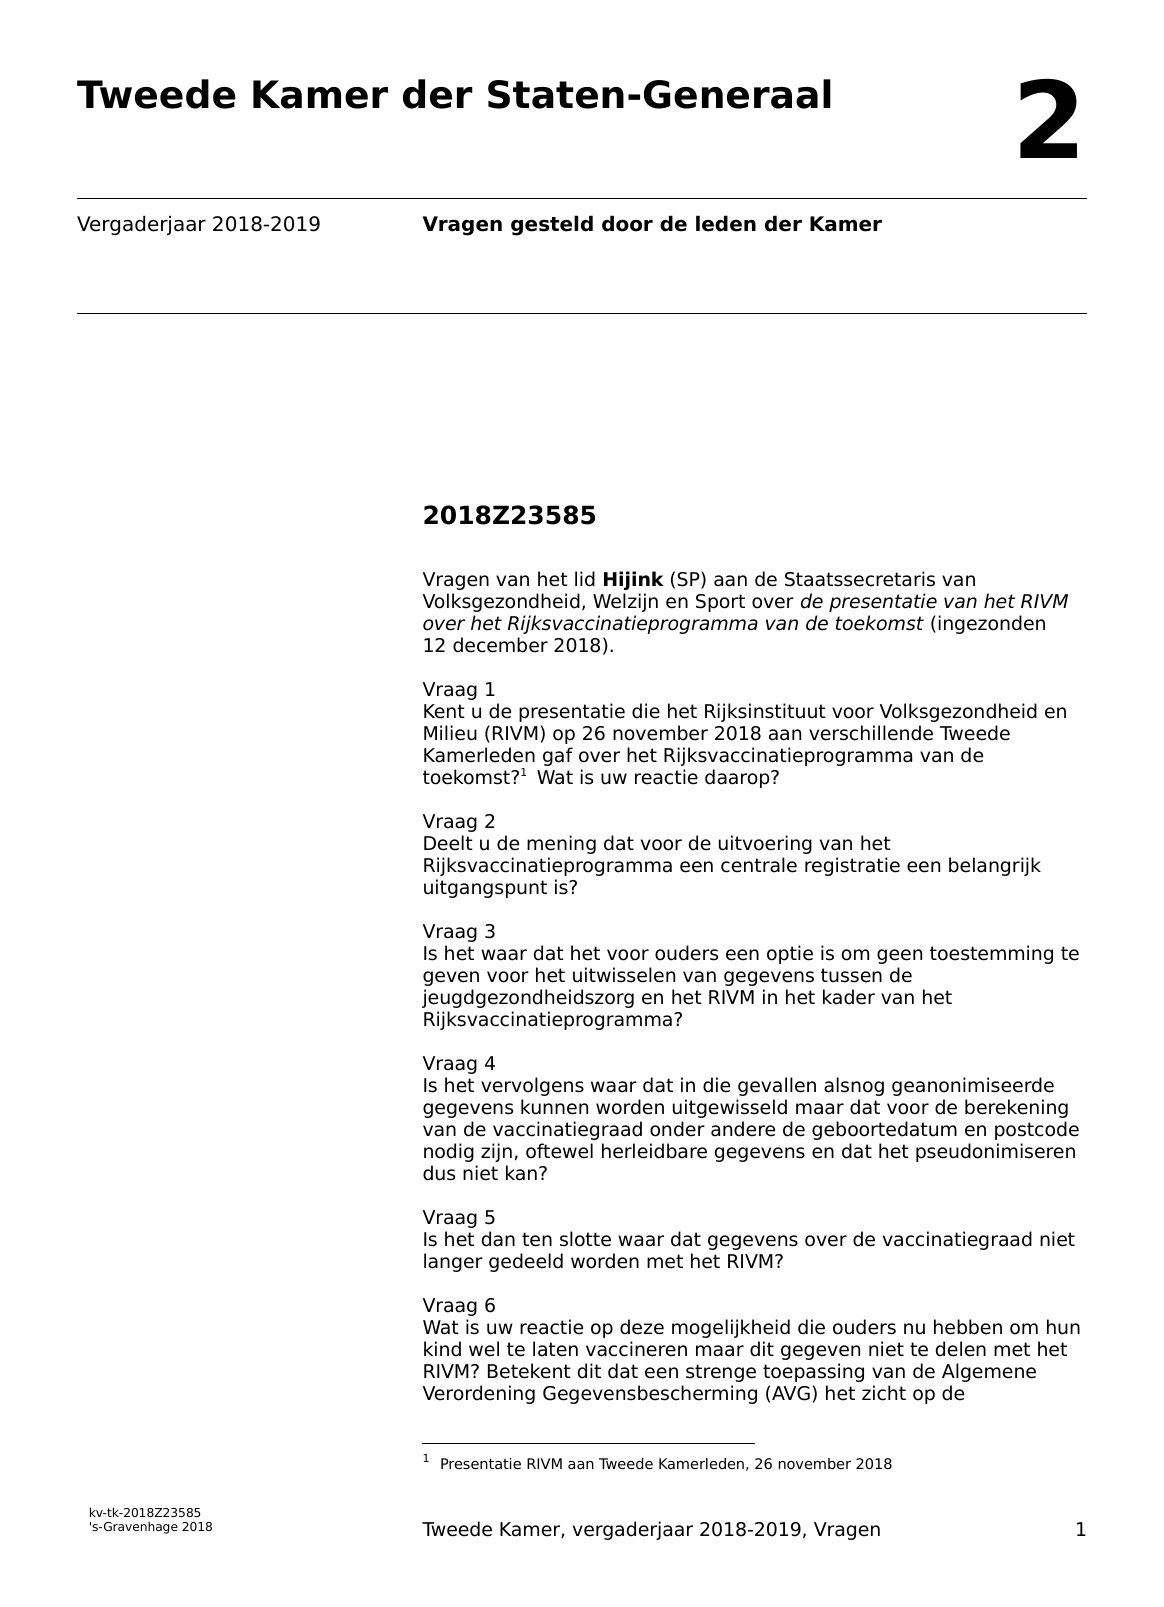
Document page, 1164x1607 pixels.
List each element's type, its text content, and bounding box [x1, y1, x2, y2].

table_cell Vergaderjaar 2018-2019 [77, 199, 422, 313]
text Is het dan ten slotte waar dat gegevens over de vaccinatiegraad niet langer gedeeld worden met het RIVM? [422, 1229, 1087, 1273]
text 2018Z23585 [422, 501, 1087, 531]
text Vraag 5 [422, 1207, 1087, 1229]
text Kent u de presentatie die het Rijksinstituut voor Volksgezondheid en Milieu (RIVM) op 26 november 2018 aan verschillende Tweede Kamerleden gaf over het Rijksvaccinatieprogramma van de toekomst? Wat is uw reactie daarop? [422, 701, 1087, 789]
text Wat is uw reactie op deze mogelijkheid die ouders nu hebben om hun kind wel te laten vaccineren maar dit gegeven niet te delen met het RIVM? Betekent dit dat een strenge toepassing van de Algemene Verordening Gegevensbescherming (AVG) het zicht op de [422, 1317, 1087, 1405]
text kv-tk-2018Z23585 [88, 1506, 323, 1520]
text Vragen van het lid Hijink (SP) aan de Staatssecretaris van Volksgezondheid, Welzijn en Sport over de presentatie van het RIVM over het Rijksvaccinatieprogramma van de toekomst (ingezonden 12 december 2018). [422, 569, 1087, 657]
text Vraag 3 [422, 921, 1087, 943]
table_header Tweede Kamer der Staten-Generaal [77, 59, 886, 198]
text Vraag 1 [422, 679, 1087, 701]
text Vraag 4 [422, 1053, 1087, 1075]
table_header 2 [886, 59, 1087, 198]
text Deelt u de mening dat voor de uitvoering van het Rijksvaccinatieprogramma een centrale registratie een belangrijk uitgangspunt is? [422, 833, 1087, 899]
text Vraag 6 [422, 1295, 1087, 1317]
text Is het vervolgens waar dat in die gevallen alsnog geanonimiseerde gegevens kunnen worden uitgewisseld maar dat voor de berekening van de vaccinatiegraad onder andere de geboortedatum en postcode nodig zijn, oftewel herleidbare gegevens en dat het pseudonimiseren dus niet kan? [422, 1075, 1087, 1185]
text Is het waar dat het voor ouders een optie is om geen toestemming te geven voor het uitwisselen van gegevens tussen de jeugdgezondheidszorg en het RIVM in het kader van het Rijksvaccinatieprogramma? [422, 943, 1087, 1031]
text Presentatie RIVM aan Tweede Kamerleden, 26 november 2018 [422, 1452, 1087, 1474]
table_cell Vragen gesteld door de leden der Kamer [422, 199, 1087, 313]
text Vraag 2 [422, 811, 1087, 833]
text 's-Gravenhage 2018 [88, 1520, 323, 1534]
